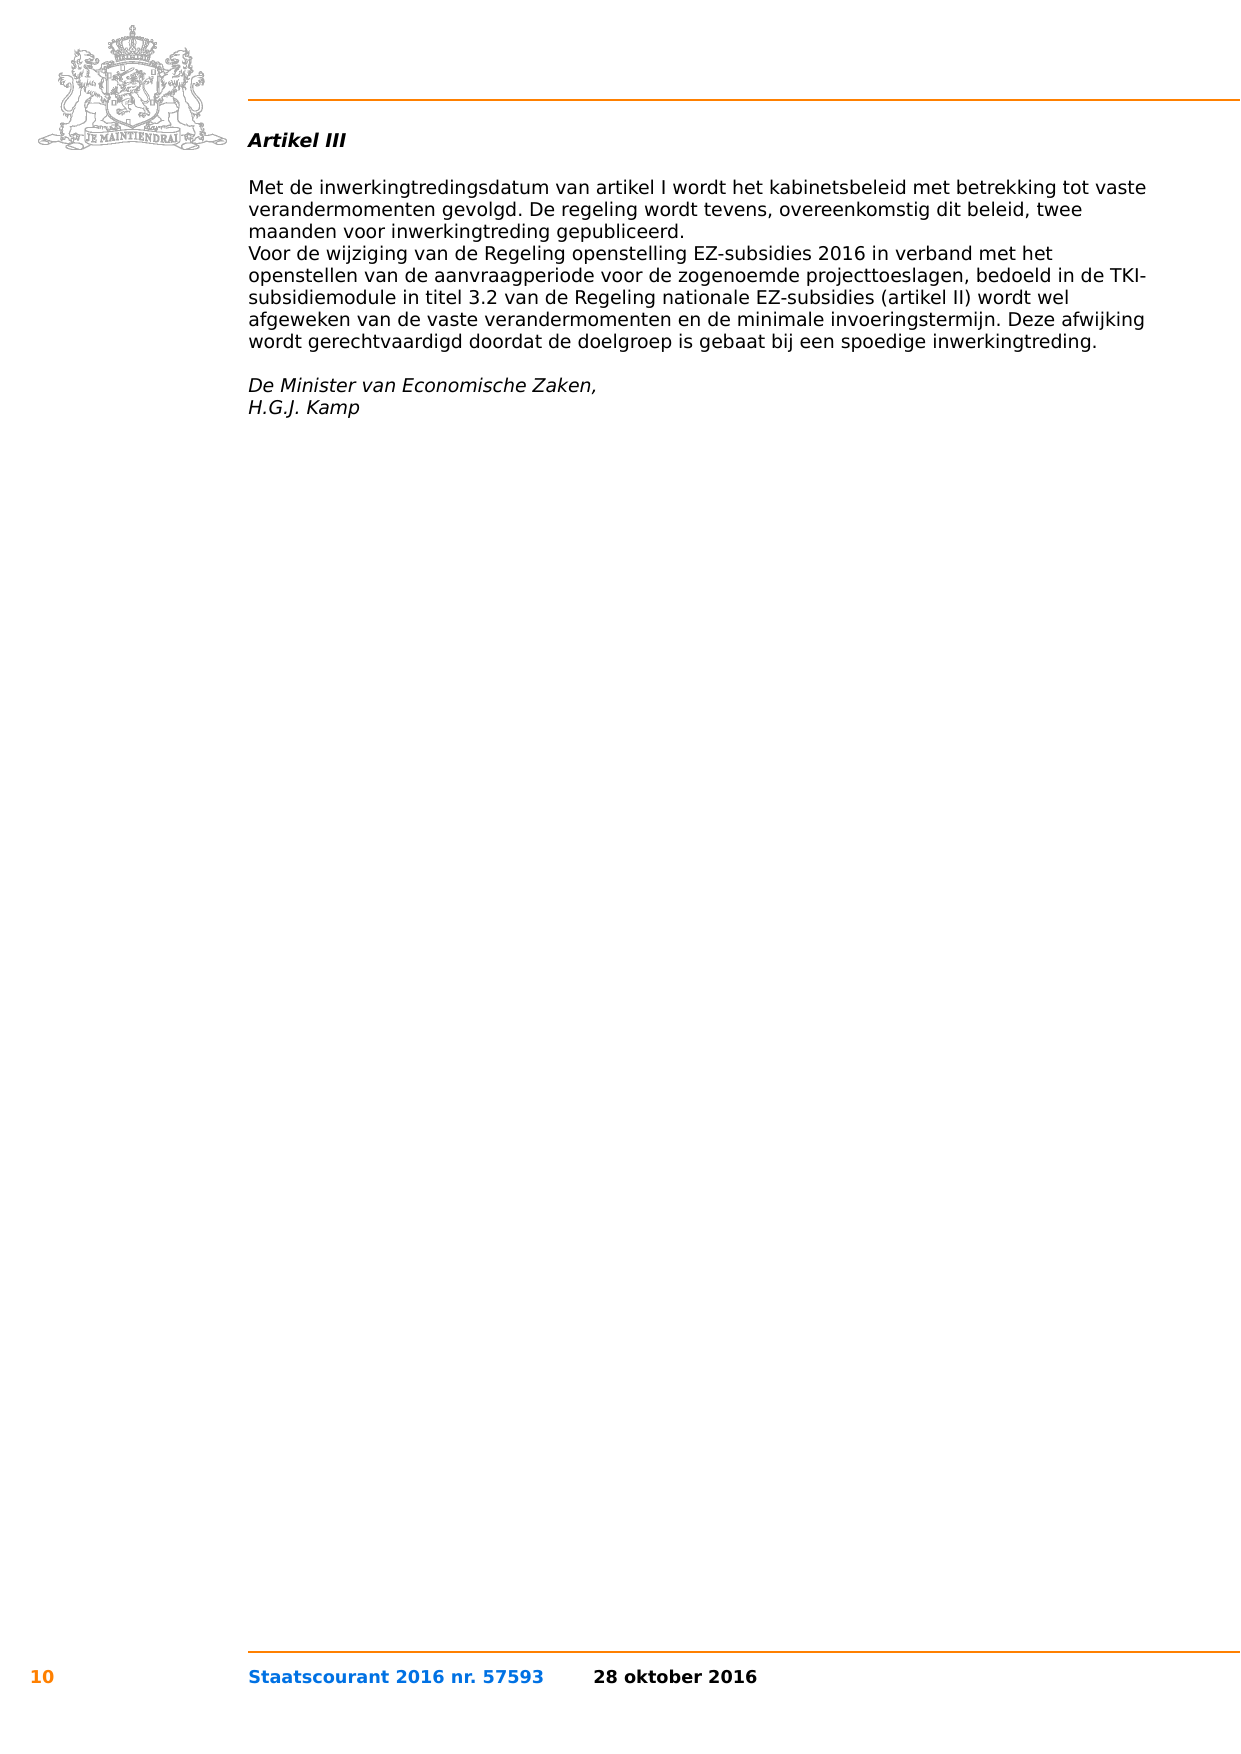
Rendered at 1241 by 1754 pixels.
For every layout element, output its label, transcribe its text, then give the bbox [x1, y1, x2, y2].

text De Minister van Economische Zaken, H.G.J. Kamp [248, 374, 1163, 418]
text Voor de wijziging van de Regeling openstelling EZ-subsidies 2016 in verband met het openstellen van de aanvraagperiode voor de zogenoemde projecttoeslagen, bedoeld in de TKI-subsidiemodule in titel 3.2 van de Regeling nationale EZ-subsidies (artikel II) wordt wel afgeweken van de vaste verandermomenten en de minimale invoeringstermijn. Deze afwijking wordt gerechtvaardigd doordat de doelgroep is gebaat bij een spoedige inwerkingtreding. [248, 243, 1163, 353]
picture [38, 25, 227, 150]
subtitle Artikel III [248, 130, 1163, 152]
text Met de inwerkingtredingsdatum van artikel I wordt het kabinetsbeleid met betrekking tot vaste verandermomenten gevolgd. De regeling wordt tevens, overeenkomstig dit beleid, twee maanden voor inwerkingtreding gepubliceerd. [248, 177, 1163, 243]
